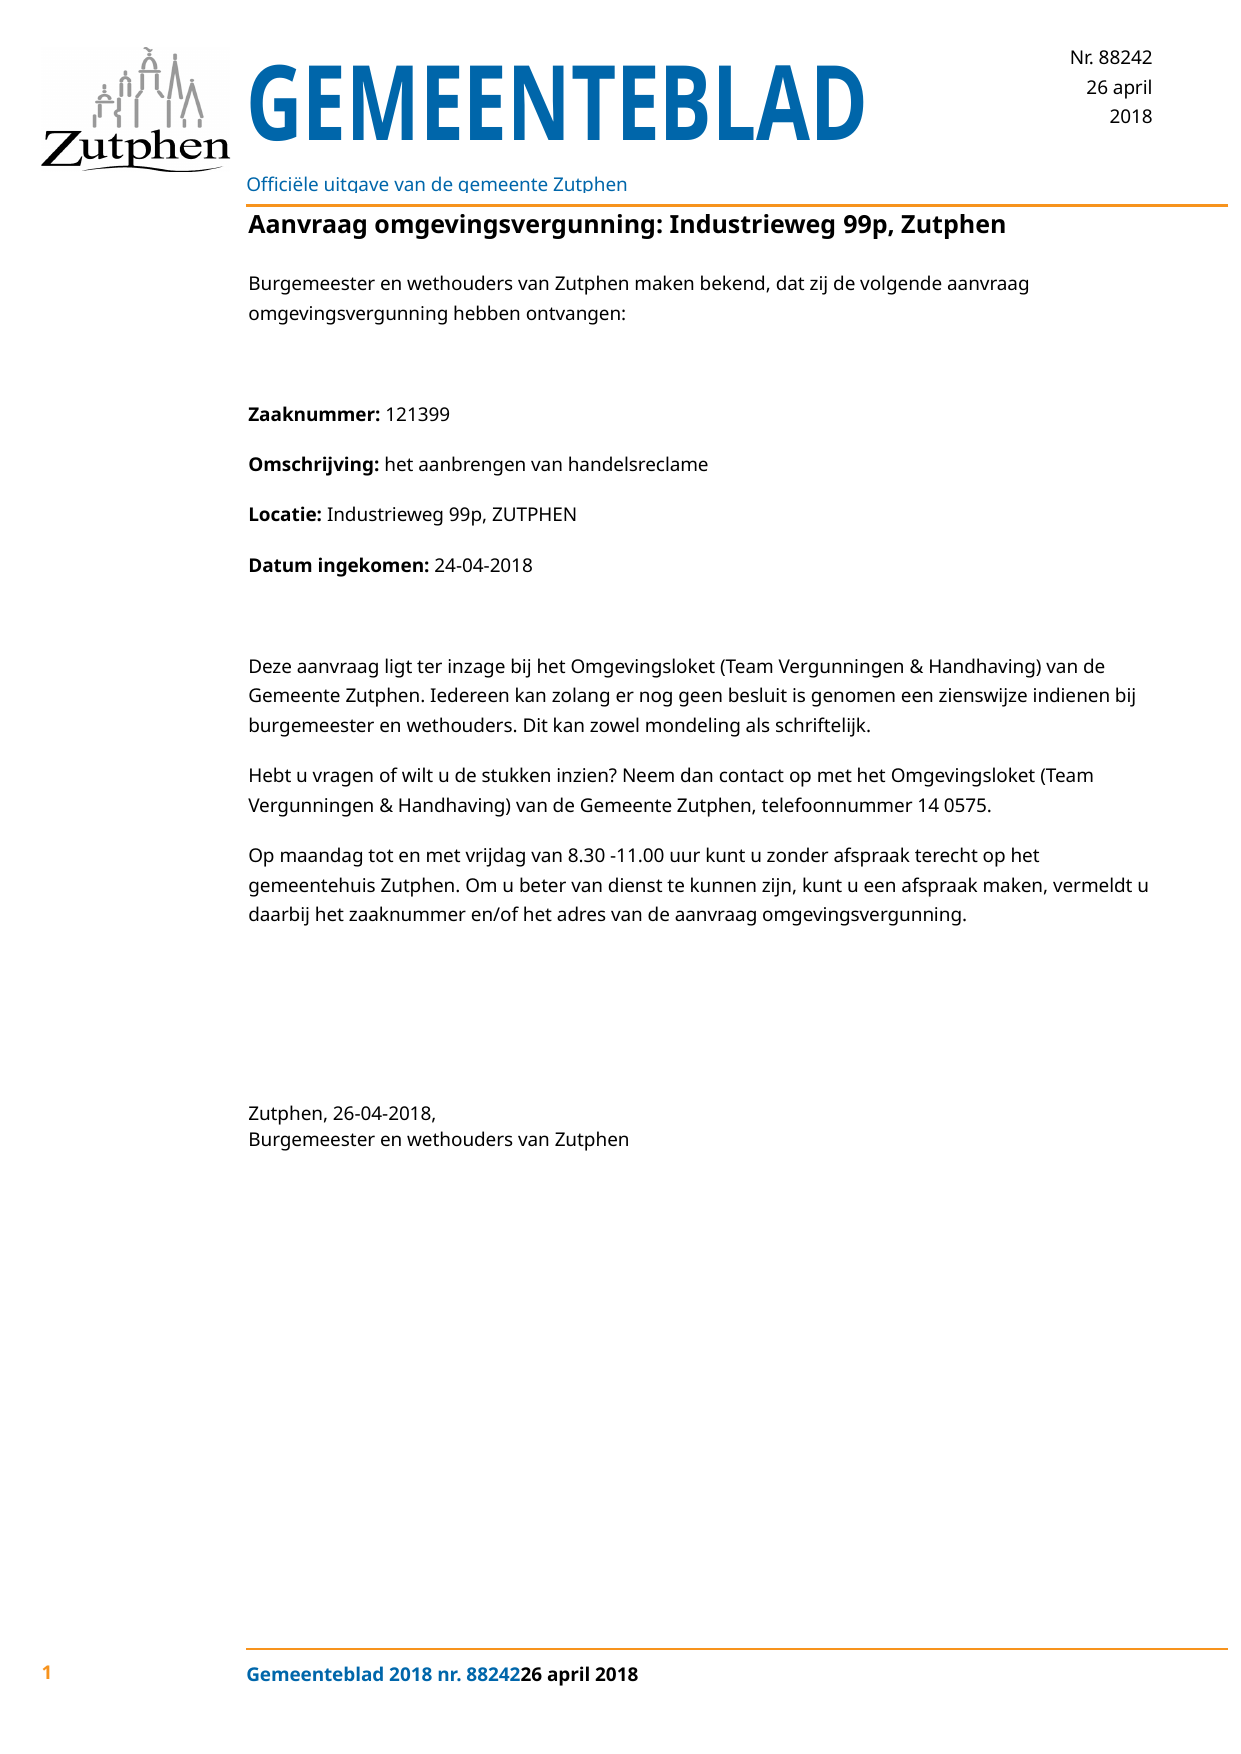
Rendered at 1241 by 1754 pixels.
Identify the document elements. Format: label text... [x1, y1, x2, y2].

text Aanvraag omgevingsvergunning: Industrieweg 99p, Zutphen [248, 207, 1152, 241]
text Omschrijving: het aanbrengen van handelsreclame [248, 451, 1152, 477]
text Burgemeester en wethouders van Zutphen maken bekend, dat zij de volgende aanvraag omgevingsvergunning hebben ontvangen: [248, 270, 1152, 326]
text Locatie: Industrieweg 99p, ZUTPHEN [248, 502, 1152, 527]
text Zutphen, 26-04-2018, [248, 1101, 1152, 1126]
text Op maandag tot en met vrijdag van 8.30 -11.00 uur kunt u zonder afspraak terecht op het gemeentehuis Zutphen. Om u beter van dienst te kunnen zijn, kunt u een afspraak maken, vermeldt u daarbij het zaaknummer en/of het adres van de aanvraag omgevingsvergunning. [248, 842, 1152, 927]
text Datum ingekomen: 24-04-2018 [248, 552, 1152, 578]
text Burgemeester en wethouders van Zutphen [248, 1126, 1152, 1152]
text Hebt u vragen of wilt u de stukken inzien? Neem dan contact op met het Omgevingsloket (Team Vergunningen & Handhaving) van de Gemeente Zutphen, telefoonnummer 14 0575. [248, 762, 1152, 818]
text Zaaknummer: 121399 [248, 401, 1152, 426]
picture [41, 47, 231, 172]
text Deze aanvraag ligt ter inzage bij het Omgevingsloket (Team Vergunningen & Handhaving) van de Gemeente Zutphen. Iedereen kan zolang er nog geen besluit is genomen een zienswijze indienen bij burgemeester en wethouders. Dit kan zowel mondeling als schriftelijk. [248, 653, 1152, 738]
